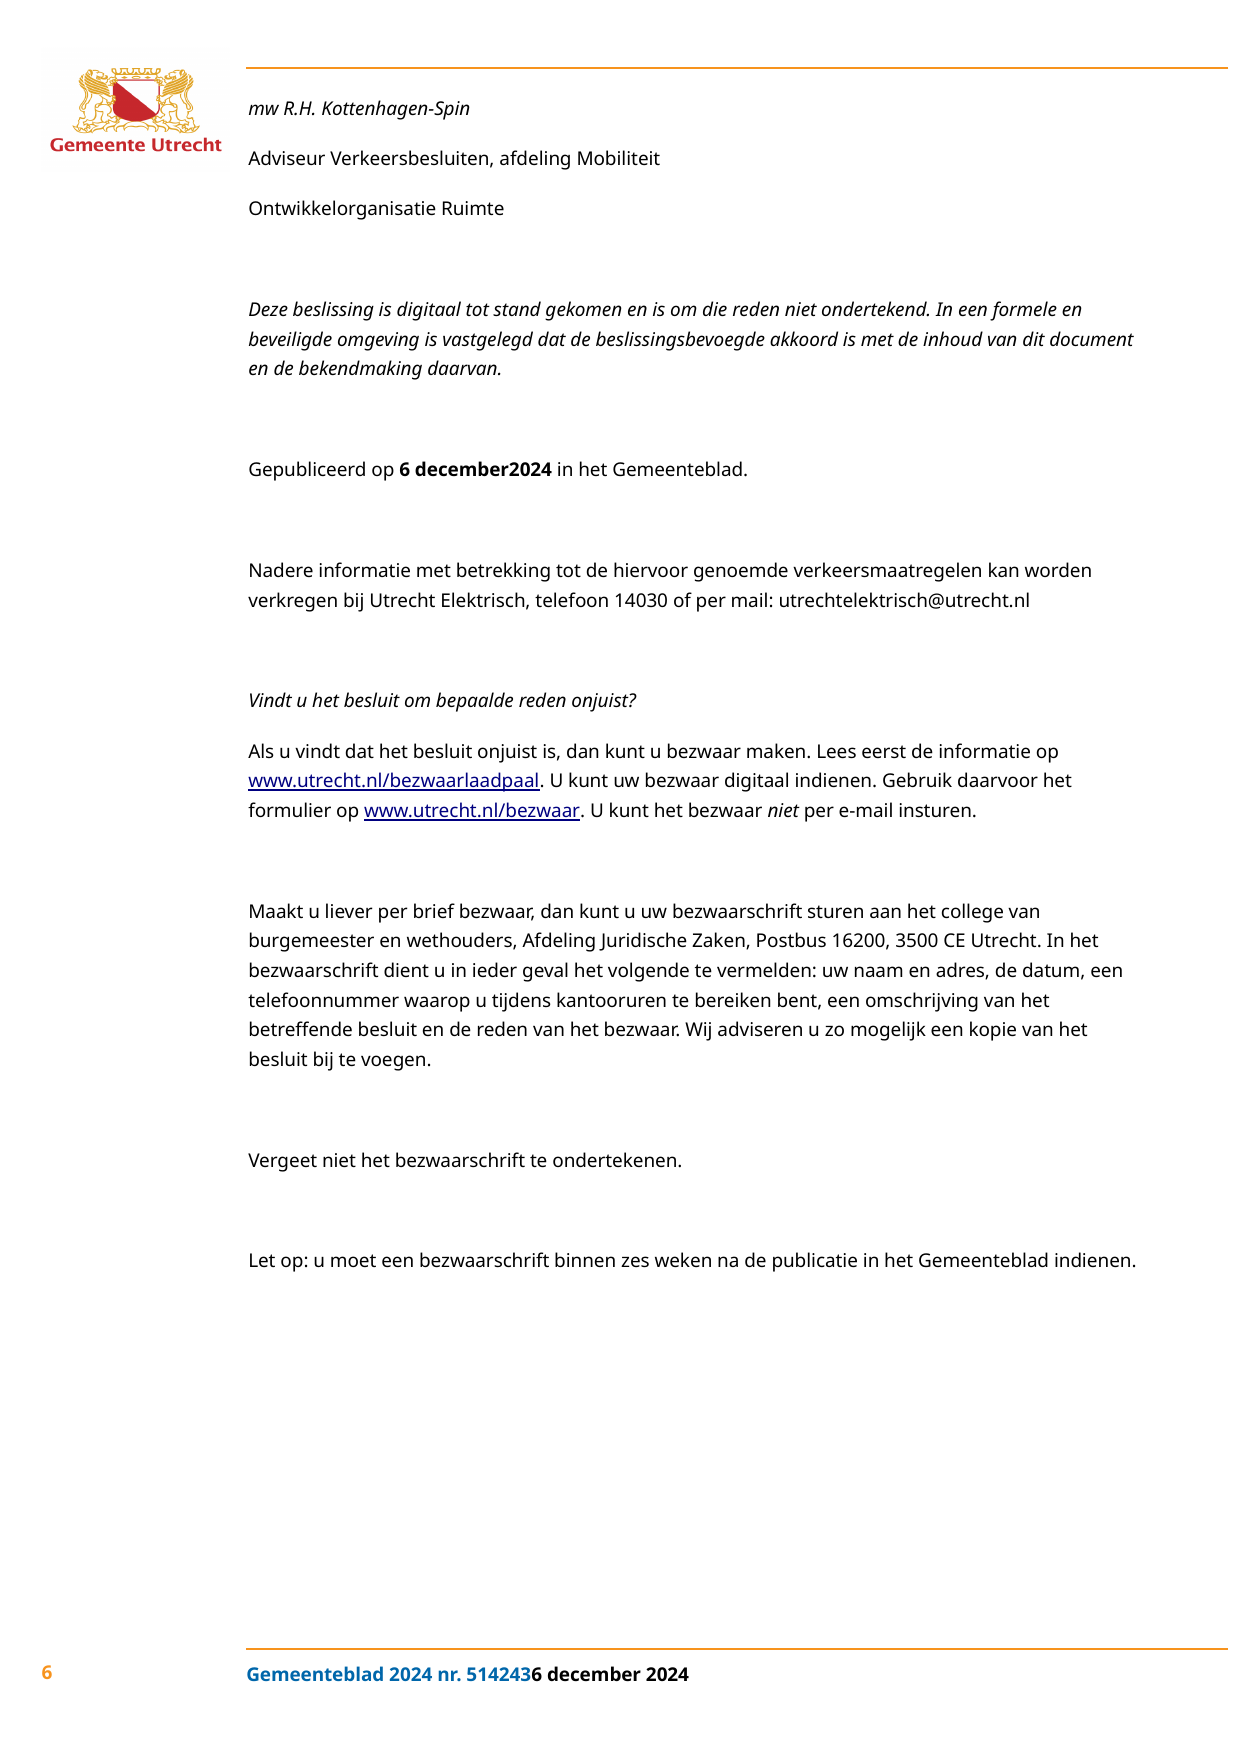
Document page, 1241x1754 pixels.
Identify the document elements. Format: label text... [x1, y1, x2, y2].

text Adviseur Verkeersbesluiten, afdeling Mobiliteit [248, 145, 1152, 171]
text Maakt u liever per brief bezwaar, dan kunt u uw bezwaarschrift sturen aan het college van burgemeester en wethouders, Afdeling Juridische Zaken, Postbus 16200, 3500 CE Utrecht. In het bezwaarschrift dient u in ieder geval het volgende te vermelden: uw naam en adres, de datum, een telefoonnummer waarop u tijdens kantooruren te bereiken bent, een omschrijving van het betreffende besluit en de reden van het bezwaar. Wij adviseren u zo mogelijk een kopie van het besluit bij te voegen. [248, 898, 1152, 1072]
text Als u vindt dat het besluit onjuist is, dan kunt u bezwaar maken. Lees eerst de informatie op www.utrecht.nl/bezwaarlaadpaal. U kunt uw bezwaar digitaal indienen. Gebruik daarvoor het formulier op www.utrecht.nl/bezwaar. U kunt het bezwaar niet per e-mail insturen. [248, 738, 1152, 823]
picture [41, 47, 231, 172]
text Gepubliceerd op 6 december2024 in het Gemeenteblad. [248, 456, 1152, 482]
text Vindt u het besluit om bepaalde reden onjuist? [248, 688, 1152, 713]
text Let op: u moet een bezwaarschrift binnen zes weken na de publicatie in het Gemeenteblad indienen. [248, 1248, 1152, 1273]
text Vergeet niet het bezwaarschrift te ondertekenen. [248, 1147, 1152, 1173]
text Ontwikkelorganisatie Ruimte [248, 196, 1152, 221]
text Deze beslissing is digitaal tot stand gekomen en is om die reden niet ondertekend. In een formele en beveiligde omgeving is vastgelegd dat de beslissingsbevoegde akkoord is met de inhoud van dit document en de bekendmaking daarvan. [248, 296, 1152, 381]
text mw R.H. Kottenhagen-Spin [248, 95, 1152, 121]
text Nadere informatie met betrekking tot de hiervoor genoemde verkeersmaatregelen kan worden verkregen bij Utrecht Elektrisch, telefoon 14030 of per mail: utrechtelektrisch@utrecht.nl [248, 557, 1152, 613]
